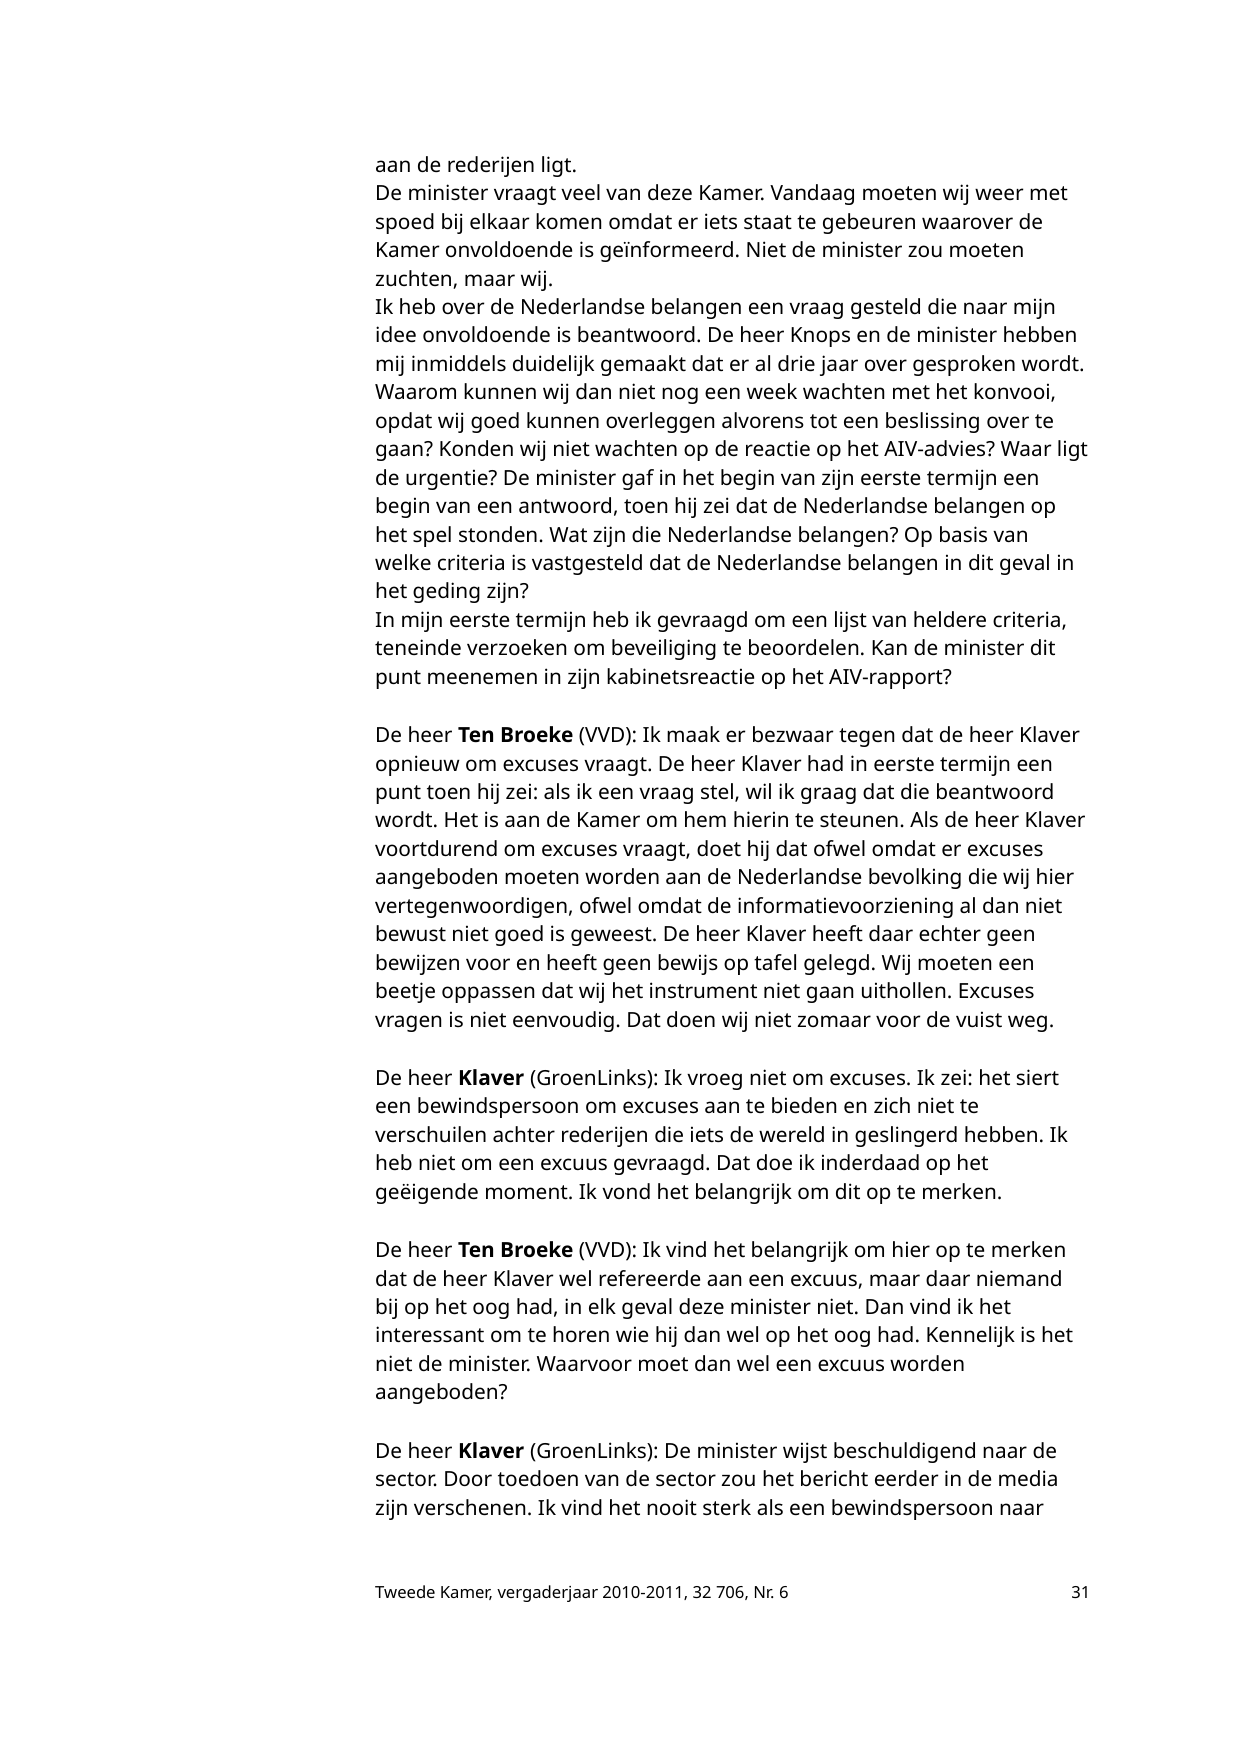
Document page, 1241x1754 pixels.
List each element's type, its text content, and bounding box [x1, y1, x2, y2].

text De heer Ten Broeke (VVD): Ik vind het belangrijk om hier op te merken dat de heer Klaver wel refereerde aan een excuus, maar daar niemand bij op het oog had, in elk geval deze minister niet. Dan vind ik het interessant om te horen wie hij dan wel op het oog had. Kennelijk is het niet de minister. Waarvoor moet dan wel een excuus worden aangeboden? [375, 1235, 1090, 1406]
text De heer Klaver (GroenLinks): Ik vroeg niet om excuses. Ik zei: het siert een bewindspersoon om excuses aan te bieden en zich niet te verschuilen achter rederijen die iets de wereld in geslingerd hebben. Ik heb niet om een excuus gevraagd. Dat doe ik inderdaad op het geëigende moment. Ik vond het belangrijk om dit op te merken. [375, 1063, 1090, 1205]
text aan de rederijen ligt. [375, 150, 1090, 178]
text De minister vraagt veel van deze Kamer. Vandaag moeten wij weer met spoed bij elkaar komen omdat er iets staat te gebeuren waarover de Kamer onvoldoende is geïnformeerd. Niet de minister zou moeten zuchten, maar wij. [375, 178, 1090, 292]
text De heer Ten Broeke (VVD): Ik maak er bezwaar tegen dat de heer Klaver opnieuw om excuses vraagt. De heer Klaver had in eerste termijn een punt toen hij zei: als ik een vraag stel, wil ik graag dat die beantwoord wordt. Het is aan de Kamer om hem hierin te steunen. Als de heer Klaver voortdurend om excuses vraagt, doet hij dat ofwel omdat er excuses aangeboden moeten worden aan de Nederlandse bevolking die wij hier vertegenwoordigen, ofwel omdat de informatievoorziening al dan niet bewust niet goed is geweest. De heer Klaver heeft daar echter geen bewijzen voor en heeft geen bewijs op tafel gelegd. Wij moeten een beetje oppassen dat wij het instrument niet gaan uithollen. Excuses vragen is niet eenvoudig. Dat doen wij niet zomaar voor de vuist weg. [375, 720, 1090, 1033]
text De heer Klaver (GroenLinks): De minister wijst beschuldigend naar de sector. Door toedoen van de sector zou het bericht eerder in de media zijn verschenen. Ik vind het nooit sterk als een bewindspersoon naar [375, 1436, 1090, 1521]
text Ik heb over de Nederlandse belangen een vraag gesteld die naar mijn idee onvoldoende is beantwoord. De heer Knops en de minister hebben mij inmiddels duidelijk gemaakt dat er al drie jaar over gesproken wordt. Waarom kunnen wij dan niet nog een week wachten met het konvooi, opdat wij goed kunnen overleggen alvorens tot een beslissing over te gaan? Konden wij niet wachten op de reactie op het AIV-advies? Waar ligt de urgentie? De minister gaf in het begin van zijn eerste termijn een begin van een antwoord, toen hij zei dat de Nederlandse belangen op het spel stonden. Wat zijn die Nederlandse belangen? Op basis van welke criteria is vastgesteld dat de Nederlandse belangen in dit geval in het geding zijn? [375, 292, 1090, 605]
text In mijn eerste termijn heb ik gevraagd om een lijst van heldere criteria, teneinde verzoeken om beveiliging te beoordelen. Kan de minister dit punt meenemen in zijn kabinetsreactie op het AIV-rapport? [375, 605, 1090, 690]
